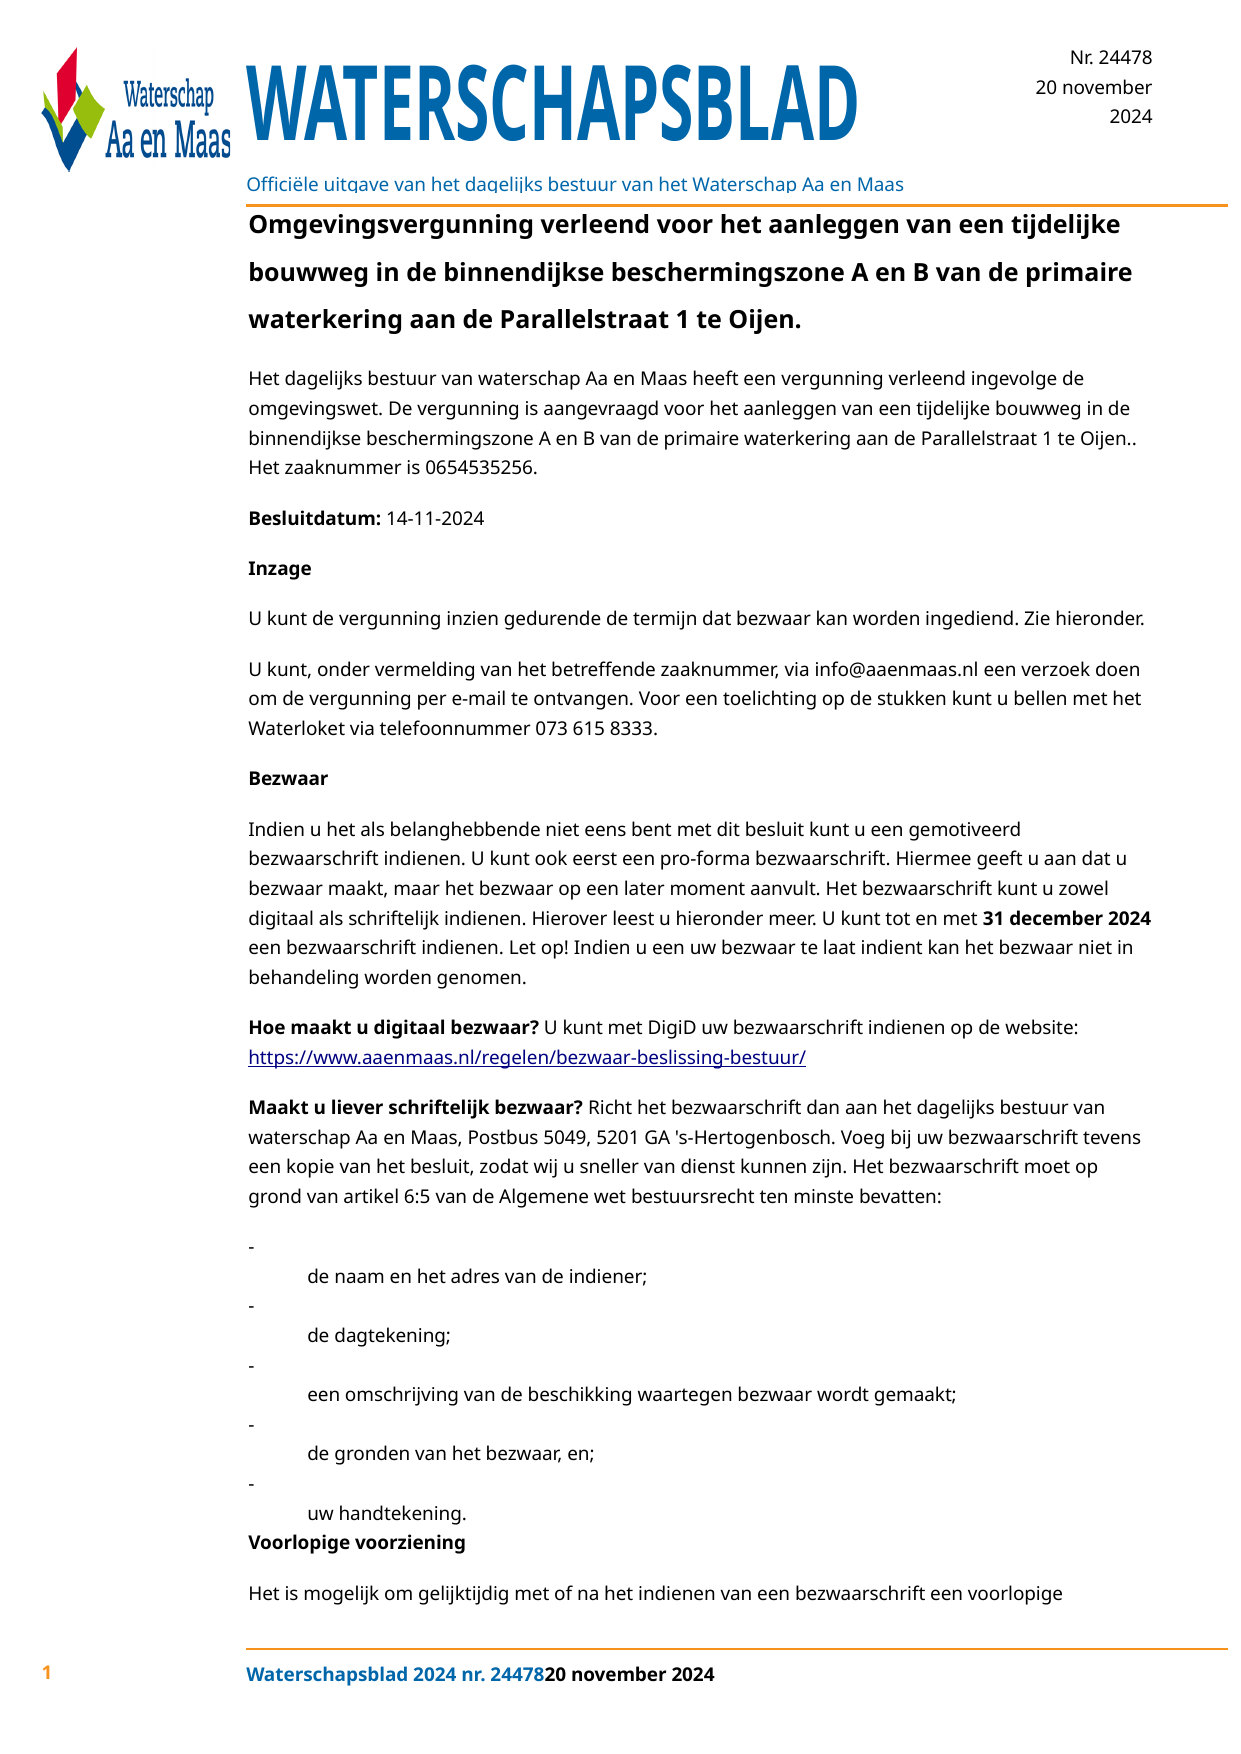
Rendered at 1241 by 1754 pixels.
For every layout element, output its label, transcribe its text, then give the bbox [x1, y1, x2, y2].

text Inzage [248, 555, 1152, 581]
list een omschrijving van de beschikking waartegen bezwaar wordt gemaakt; [248, 1381, 1152, 1407]
text Omgevingsvergunning verleend voor het aanleggen van een tijdelijke bouwweg in de binnendijkse beschermingszone A en B van de primaire waterkering aan de Parallelstraat 1 te Oijen. [248, 207, 1152, 336]
text Maakt u liever schriftelijk bezwaar? Richt het bezwaarschrift dan aan het dagelijks bestuur van waterschap Aa en Maas, Postbus 5049, 5201 GA 's-Hertogenbosch. Voeg bij uw bezwaarschrift tevens een kopie van het besluit, zodat wij u sneller van dienst kunnen zijn. Het bezwaarschrift moet op grond van artikel 6:5 van de Algemene wet bestuursrecht ten minste bevatten: [248, 1094, 1152, 1209]
text U kunt de vergunning inzien gedurende de termijn dat bezwaar kan worden ingediend. Zie hieronder. [248, 606, 1152, 631]
text Voorlopige voorziening [248, 1529, 1152, 1555]
text Indien u het als belanghebbende niet eens bent met dit besluit kunt u een gemotiveerd bezwaarschrift indienen. U kunt ook eerst een pro-forma bezwaarschrift. Hiermee geeft u aan dat u bezwaar maakt, maar het bezwaar op een later moment aanvult. Het bezwaarschrift kunt u zowel digitaal als schriftelijk indienen. Hierover leest u hieronder meer. U kunt tot en met 31 december 2024 een bezwaarschrift indienen. Let op! Indien u een uw bezwaar te laat indient kan het bezwaar niet in behandeling worden genomen. [248, 816, 1152, 989]
text Het dagelijks bestuur van waterschap Aa en Maas heeft een vergunning verleend ingevolge de omgevingswet. De vergunning is aangevraagd voor het aanleggen van een tijdelijke bouwweg in de binnendijkse beschermingszone A en B van de primaire waterkering aan de Parallelstraat 1 te Oijen.. Het zaaknummer is 0654535256. [248, 366, 1152, 480]
list de gronden van het bezwaar, en; [248, 1441, 1152, 1466]
list de dagtekening; [248, 1322, 1152, 1348]
picture [41, 47, 231, 172]
text Hoe maakt u digitaal bezwaar? U kunt met DigiD uw bezwaarschrift indienen op de website: https://www.aaenmaas.nl/regelen/bezwaar-beslissing-bestuur/ [248, 1014, 1152, 1069]
text Het is mogelijk om gelijktijdig met of na het indienen van een bezwaarschrift een voorlopige [248, 1580, 1152, 1605]
list de naam en het adres van de indiener; [248, 1263, 1152, 1289]
list uw handtekening. [248, 1500, 1152, 1525]
text U kunt, onder vermelding van het betreffende zaaknummer, via info@aaenmaas.nl een verzoek doen om de vergunning per e-mail te ontvangen. Voor een toelichting op de stukken kunt u bellen met het Waterloket via telefoonnummer 073 615 8333. [248, 656, 1152, 741]
text Bezwaar [248, 766, 1152, 791]
text Besluitdatum: 14-11-2024 [248, 505, 1152, 530]
